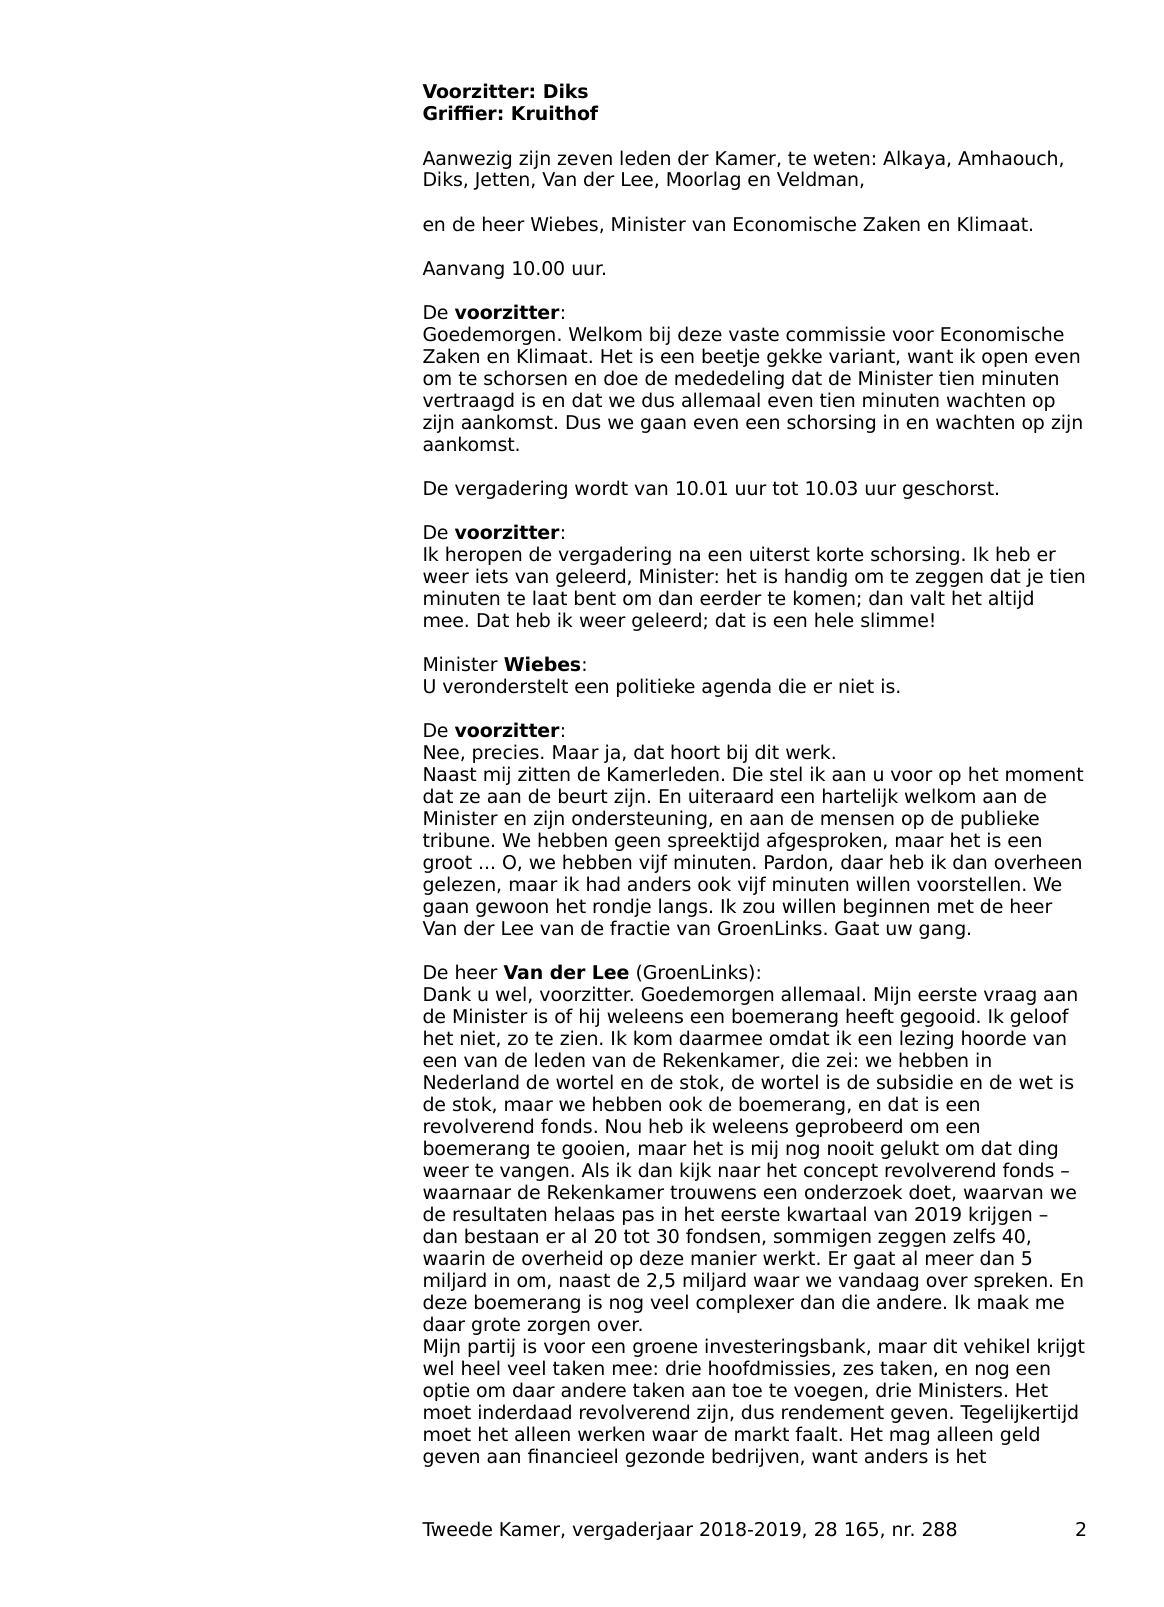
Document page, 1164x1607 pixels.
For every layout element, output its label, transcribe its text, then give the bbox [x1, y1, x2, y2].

text Griffier: Kruithof [422, 103, 1087, 125]
text De heer Van der Lee (GroenLinks): [422, 962, 1087, 984]
text De voorzitter: [422, 522, 1087, 544]
text De vergadering wordt van 10.01 uur tot 10.03 uur geschorst. [422, 478, 1087, 500]
text U veronderstelt een politieke agenda die er niet is. [422, 676, 1087, 698]
text Dank u wel, voorzitter. Goedemorgen allemaal. Mijn eerste vraag aan de Minister is of hij weleens een boemerang heeft gegooid. Ik geloof het niet, zo te zien. Ik kom daarmee omdat ik een lezing hoorde van een van de leden van de Rekenkamer, die zei: we hebben in Nederland de wortel en de stok, de wortel is de subsidie en de wet is de stok, maar we hebben ook de boemerang, en dat is een revolverend fonds. Nou heb ik weleens geprobeerd om een boemerang te gooien, maar het is mij nog nooit gelukt om dat ding weer te vangen. Als ik dan kijk naar het concept revolverend fonds – waarnaar de Rekenkamer trouwens een onderzoek doet, waarvan we de resultaten helaas pas in het eerste kwartaal van 2019 krijgen – dan bestaan er al 20 tot 30 fondsen, sommigen zeggen zelfs 40, waarin de overheid op deze manier werkt. Er gaat al meer dan 5 miljard in om, naast de 2,5 miljard waar we vandaag over spreken. En deze boemerang is nog veel complexer dan die andere. Ik maak me daar grote zorgen over. [422, 984, 1087, 1336]
text Goedemorgen. Welkom bij deze vaste commissie voor Economische Zaken en Klimaat. Het is een beetje gekke variant, want ik open even om te schorsen en doe de mededeling dat de Minister tien minuten vertraagd is en dat we dus allemaal even tien minuten wachten op zijn aankomst. Dus we gaan even een schorsing in en wachten op zijn aankomst. [422, 324, 1087, 456]
text Ik heropen de vergadering na een uiterst korte schorsing. Ik heb er weer iets van geleerd, Minister: het is handig om te zeggen dat je tien minuten te laat bent om dan eerder te komen; dan valt het altijd mee. Dat heb ik weer geleerd; dat is een hele slimme! [422, 544, 1087, 632]
text De voorzitter: [422, 720, 1087, 742]
text Mijn partij is voor een groene investeringsbank, maar dit vehikel krijgt wel heel veel taken mee: drie hoofdmissies, zes taken, en nog een optie om daar andere taken aan toe te voegen, drie Ministers. Het moet inderdaad revolverend zijn, dus rendement geven. Tegelijkertijd moet het alleen werken waar de markt faalt. Het mag alleen geld geven aan financieel gezonde bedrijven, want anders is het [422, 1336, 1087, 1468]
text Nee, precies. Maar ja, dat hoort bij dit werk. [422, 742, 1087, 764]
text Minister Wiebes: [422, 654, 1087, 676]
text Voorzitter: Diks [422, 81, 1087, 103]
text en de heer Wiebes, Minister van Economische Zaken en Klimaat. [422, 213, 1087, 236]
text Aanvang 10.00 uur. [422, 258, 1087, 280]
text De voorzitter: [422, 302, 1087, 324]
text Naast mij zitten de Kamerleden. Die stel ik aan u voor op het moment dat ze aan de beurt zijn. En uiteraard een hartelijk welkom aan de Minister en zijn ondersteuning, en aan de mensen op de publieke tribune. We hebben geen spreektijd afgesproken, maar het is een groot ... O, we hebben vijf minuten. Pardon, daar heb ik dan overheen gelezen, maar ik had anders ook vijf minuten willen voorstellen. We gaan gewoon het rondje langs. Ik zou willen beginnen met de heer Van der Lee van de fractie van GroenLinks. Gaat uw gang. [422, 764, 1087, 940]
text Aanwezig zijn zeven leden der Kamer, te weten: Alkaya, Amhaouch, Diks, Jetten, Van der Lee, Moorlag en Veldman, [422, 147, 1087, 191]
